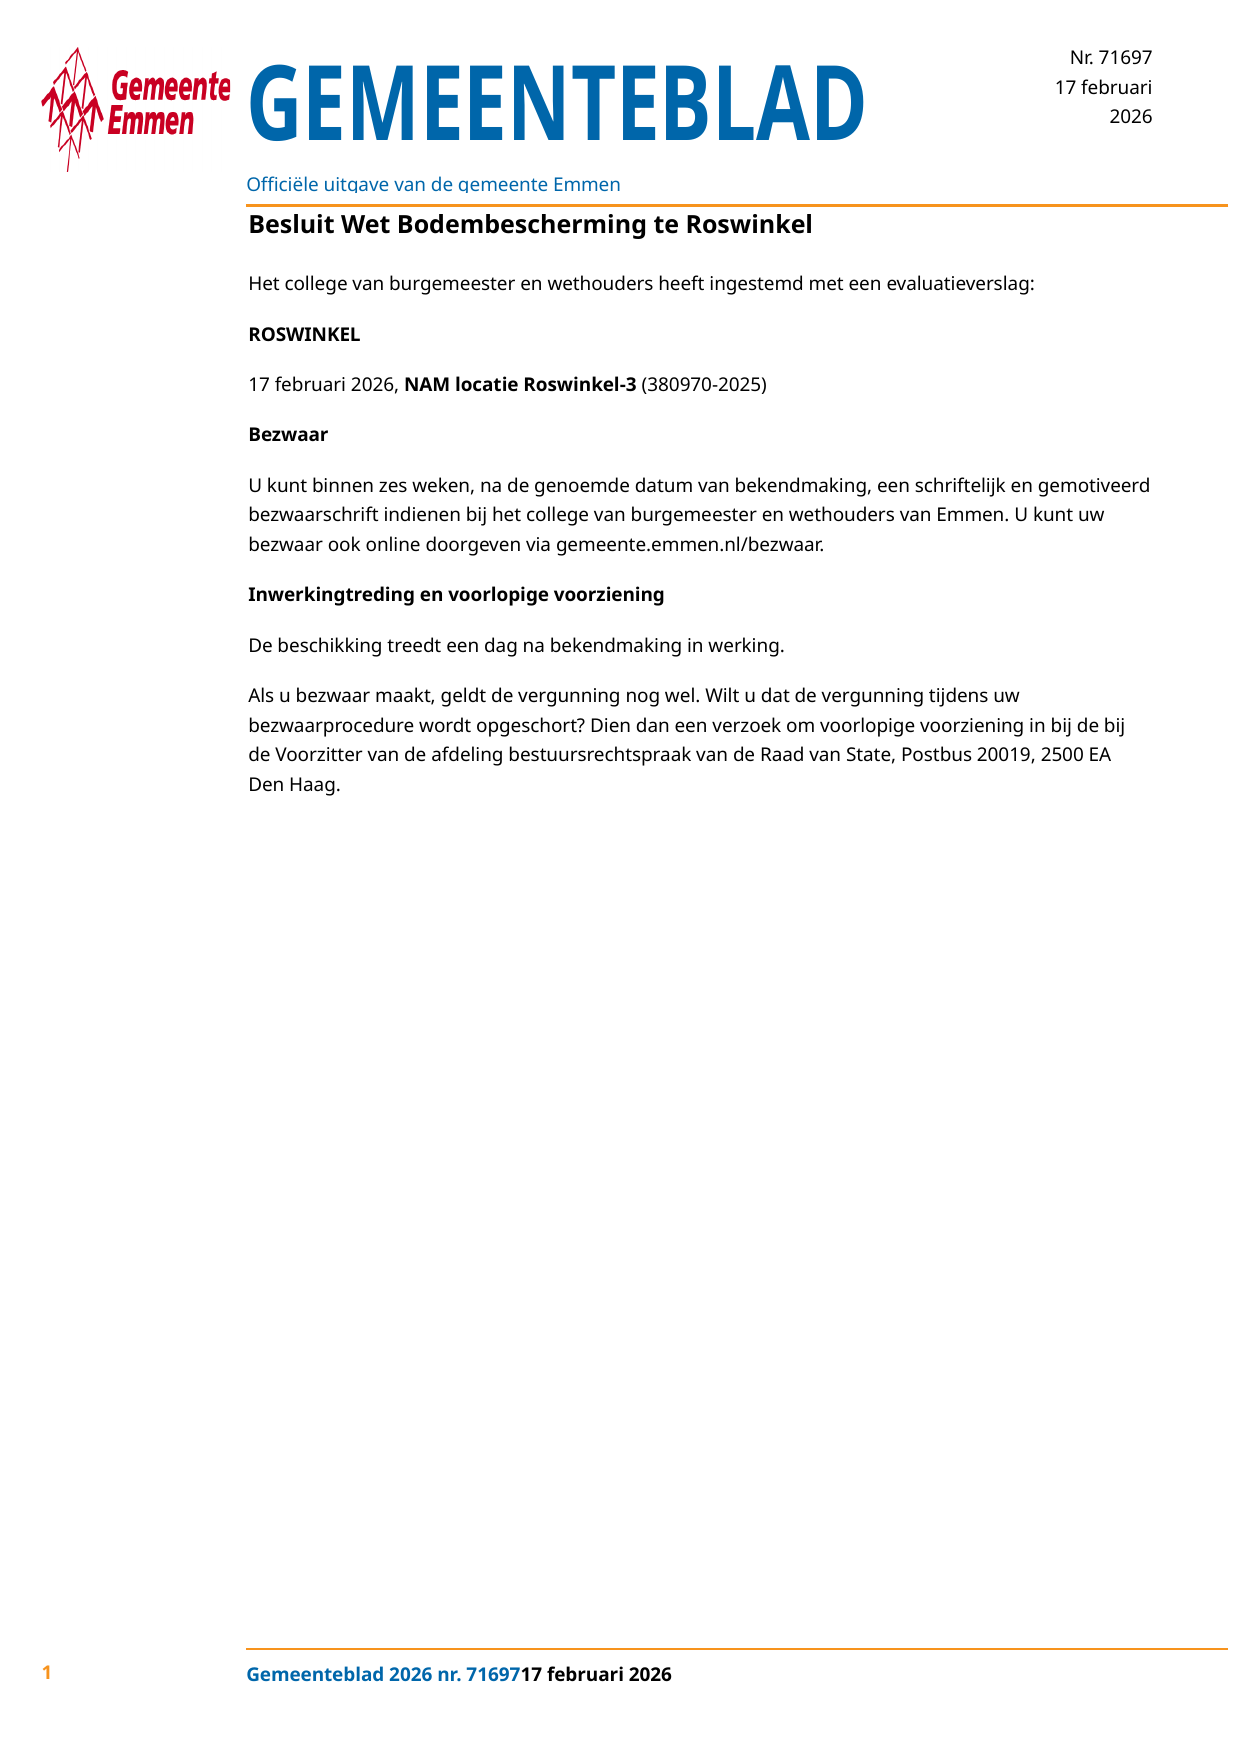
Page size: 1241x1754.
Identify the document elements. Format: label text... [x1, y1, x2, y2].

text Het college van burgemeester en wethouders heeft ingestemd met een evaluatieverslag: [248, 270, 1152, 296]
text Inwerkingtreding en voorlopige voorziening [248, 582, 1152, 607]
text U kunt binnen zes weken, na de genoemde datum van bekendmaking, een schriftelijk en gemotiveerd bezwaarschrift indienen bij het college van burgemeester en wethouders van Emmen. U kunt uw bezwaar ook online doorgeven via gemeente.emmen.nl/bezwaar. [248, 472, 1152, 557]
text Als u bezwaar maakt, geldt de vergunning nog wel. Wilt u dat de vergunning tijdens uw bezwaarprocedure wordt opgeschort? Dien dan een verzoek om voorlopige voorziening in bij de bij de Voorzitter van de afdeling bestuursrechtspraak van de Raad van State, Postbus 20019, 2500 EA Den Haag. [248, 682, 1152, 797]
text 17 februari 2026, NAM locatie Roswinkel-3 (380970-2025) [248, 371, 1152, 397]
text De beschikking treedt een dag na bekendmaking in werking. [248, 632, 1152, 658]
picture [41, 47, 231, 172]
text Besluit Wet Bodembescherming te Roswinkel [248, 207, 1152, 241]
text Bezwaar [248, 422, 1152, 447]
text ROSWINKEL [248, 321, 1152, 346]
